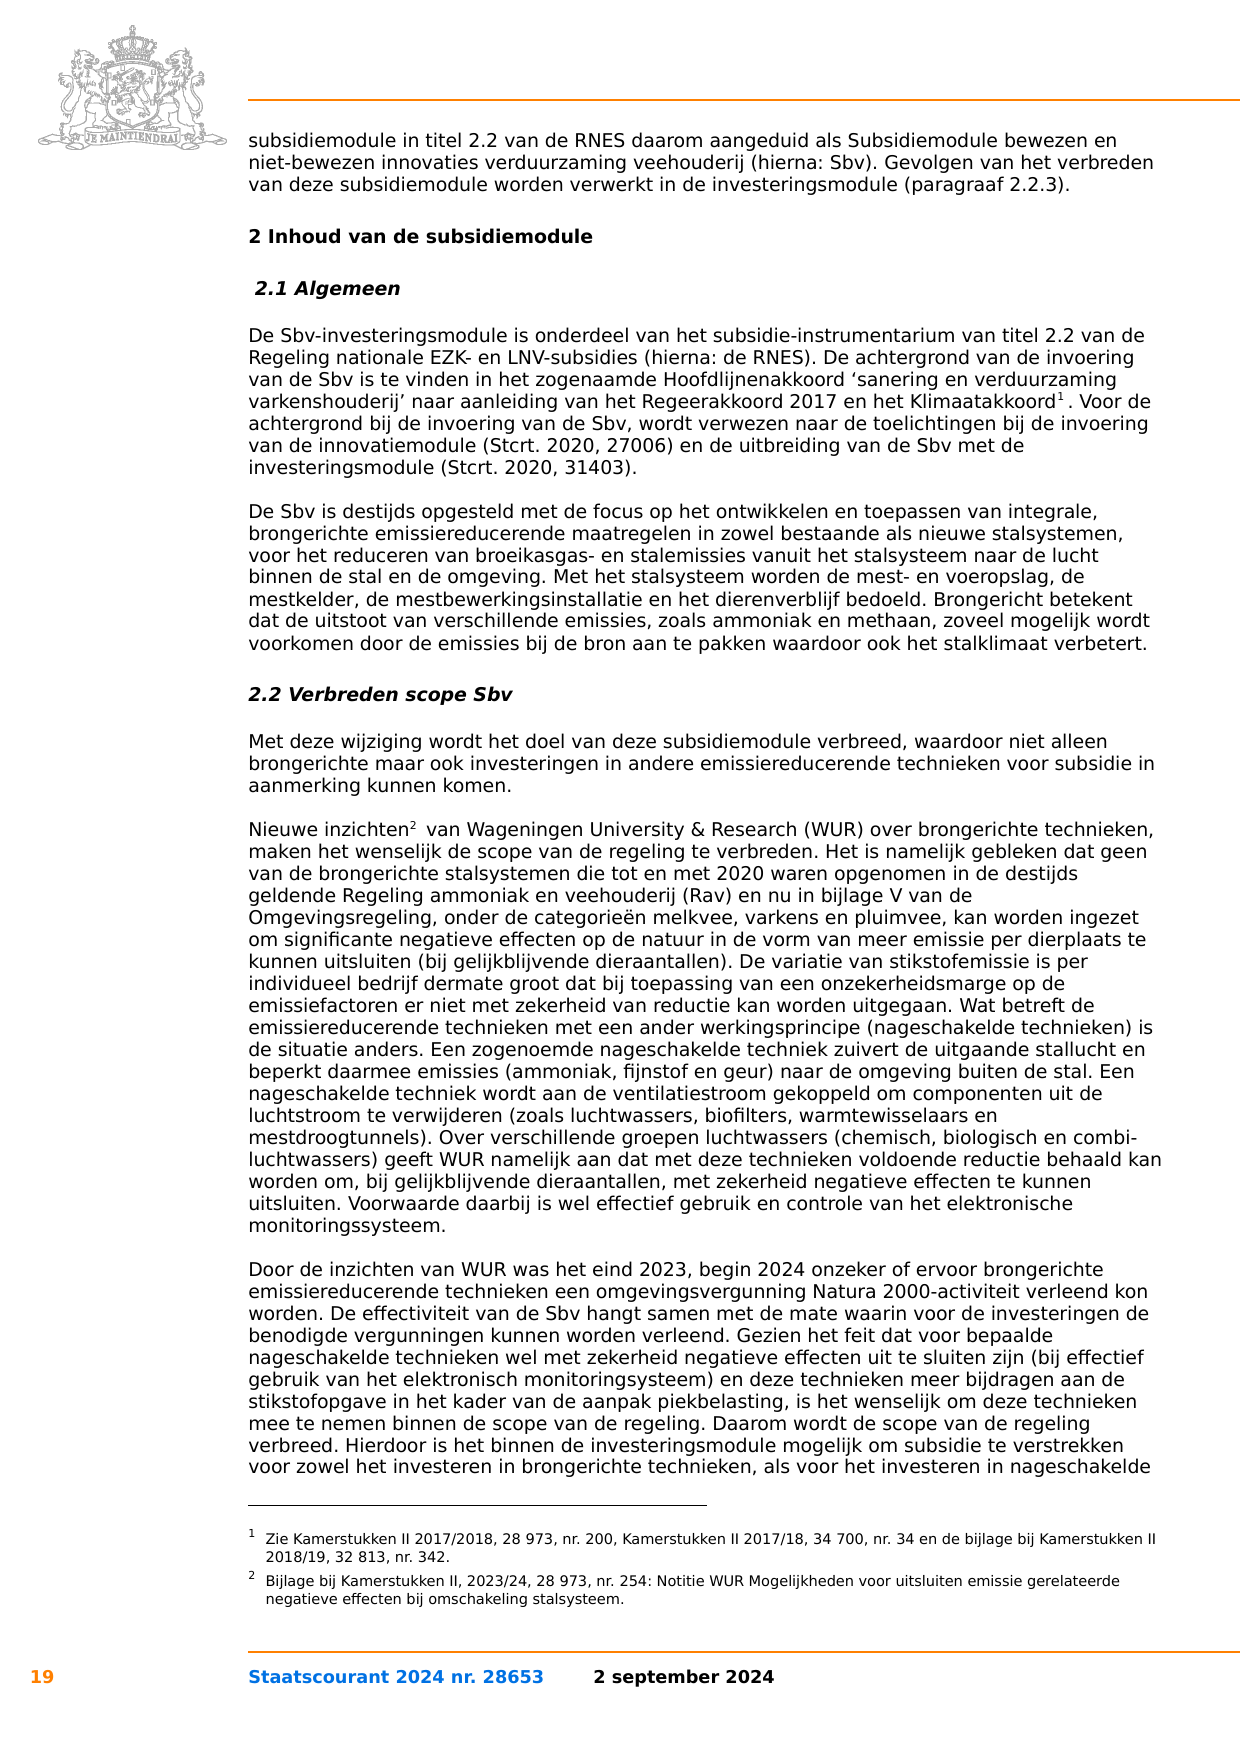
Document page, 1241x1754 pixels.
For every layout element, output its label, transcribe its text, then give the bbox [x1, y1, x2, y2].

text Met deze wijziging wordt het doel van deze subsidiemodule verbreed, waardoor niet alleen brongerichte maar ook investeringen in andere emissiereducerende technieken voor subsidie in aanmerking kunnen komen. [248, 731, 1163, 797]
text De Sbv-investeringsmodule is onderdeel van het subsidie-instrumentarium van titel 2.2 van de Regeling nationale EZK- en LNV-subsidies (hierna: de RNES). De achtergrond van de invoering van de Sbv is te vinden in het zogenaamde Hoofdlijnenakkoord ‘sanering en verduurzaming varkenshouderij’ naar aanleiding van het Regeerakkoord 2017 en het Klimaatakkoord. Voor de achtergrond bij de invoering van de Sbv, wordt verwezen naar de toelichtingen bij de invoering van de innovatiemodule (Stcrt. 2020, 27006) en de uitbreiding van de Sbv met de investeringsmodule (Stcrt. 2020, 31403). [248, 325, 1163, 479]
text Nieuwe inzichten van Wageningen University & Research (WUR) over brongerichte technieken, maken het wenselijk de scope van de regeling te verbreden. Het is namelijk gebleken dat geen van de brongerichte stalsystemen die tot en met 2020 waren opgenomen in de destijds geldende Regeling ammoniak en veehouderij (Rav) en nu in bijlage V van de Omgevingsregeling, onder de categorieën melkvee, varkens en pluimvee, kan worden ingezet om significante negatieve effecten op de natuur in de vorm van meer emissie per dierplaats te kunnen uitsluiten (bij gelijkblijvende dieraantallen). De variatie van stikstofemissie is per individueel bedrijf dermate groot dat bij toepassing van een onzekerheidsmarge op de emissiefactoren er niet met zekerheid van reductie kan worden uitgegaan. Wat betreft de emissiereducerende technieken met een ander werkingsprincipe (nageschakelde technieken) is de situatie anders. Een zogenoemde nageschakelde techniek zuivert de uitgaande stallucht en beperkt daarmee emissies (ammoniak, fijnstof en geur) naar de omgeving buiten de stal. Een nageschakelde techniek wordt aan de ventilatiestroom gekoppeld om componenten uit de luchtstroom te verwijderen (zoals luchtwassers, biofilters, warmtewisselaars en mestdroogtunnels). Over verschillende groepen luchtwassers (chemisch, biologisch en combi-luchtwassers) geeft WUR namelijk aan dat met deze technieken voldoende reductie behaald kan worden om, bij gelijkblijvende dieraantallen, met zekerheid negatieve effecten te kunnen uitsluiten. Voorwaarde daarbij is wel effectief gebruik en controle van het elektronische monitoringssysteem. [248, 819, 1163, 1237]
picture [38, 25, 227, 150]
text Bijlage bij Kamerstukken II, 2023/24, 28 973, nr. 254: Notitie WUR Mogelijkheden voor uitsluiten emissie gerelateerde negatieve effecten bij omschakeling stalsysteem. [248, 1569, 1163, 1608]
subtitle 2.1 Algemeen [248, 278, 1163, 300]
text Door de inzichten van WUR was het eind 2023, begin 2024 onzeker of ervoor brongerichte emissiereducerende technieken een omgevingsvergunning Natura 2000-activiteit verleend kon worden. De effectiviteit van de Sbv hangt samen met de mate waarin voor de investeringen de benodigde vergunningen kunnen worden verleend. Gezien het feit dat voor bepaalde nageschakelde technieken wel met zekerheid negatieve effecten uit te sluiten zijn (bij effectief gebruik van het elektronisch monitoringsysteem) en deze technieken meer bijdragen aan de stikstofopgave in het kader van de aanpak piekbelasting, is het wenselijk om deze technieken mee te nemen binnen de scope van de regeling. Daarom wordt de scope van de regeling verbreed. Hierdoor is het binnen de investeringsmodule mogelijk om subsidie te verstrekken voor zowel het investeren in brongerichte technieken, als voor het investeren in nageschakelde [248, 1259, 1163, 1478]
subtitle 2 Inhoud van de subsidiemodule [248, 226, 1163, 248]
text Zie Kamerstukken II 2017/2018, 28 973, nr. 200, Kamerstukken II 2017/18, 34 700, nr. 34 en de bijlage bij Kamerstukken II 2018/19, 32 813, nr. 342. [248, 1527, 1163, 1566]
text De Sbv is destijds opgesteld met de focus op het ontwikkelen en toepassen van integrale, brongerichte emissiereducerende maatregelen in zowel bestaande als nieuwe stalsystemen, voor het reduceren van broeikasgas- en stalemissies vanuit het stalsysteem naar de lucht binnen de stal en de omgeving. Met het stalsysteem worden de mest- en voeropslag, de mestkelder, de mestbewerkingsinstallatie en het dierenverblijf bedoeld. Brongericht betekent dat de uitstoot van verschillende emissies, zoals ammoniak en methaan, zoveel mogelijk wordt voorkomen door de emissies bij de bron aan te pakken waardoor ook het stalklimaat verbetert. [248, 501, 1163, 654]
subtitle 2.2 Verbreden scope Sbv [248, 684, 1163, 706]
text subsidiemodule in titel 2.2 van de RNES daarom aangeduid als Subsidiemodule bewezen en niet-bewezen innovaties verduurzaming veehouderij (hierna: Sbv). Gevolgen van het verbreden van deze subsidiemodule worden verwerkt in de investeringsmodule (paragraaf 2.2.3). [248, 130, 1163, 196]
